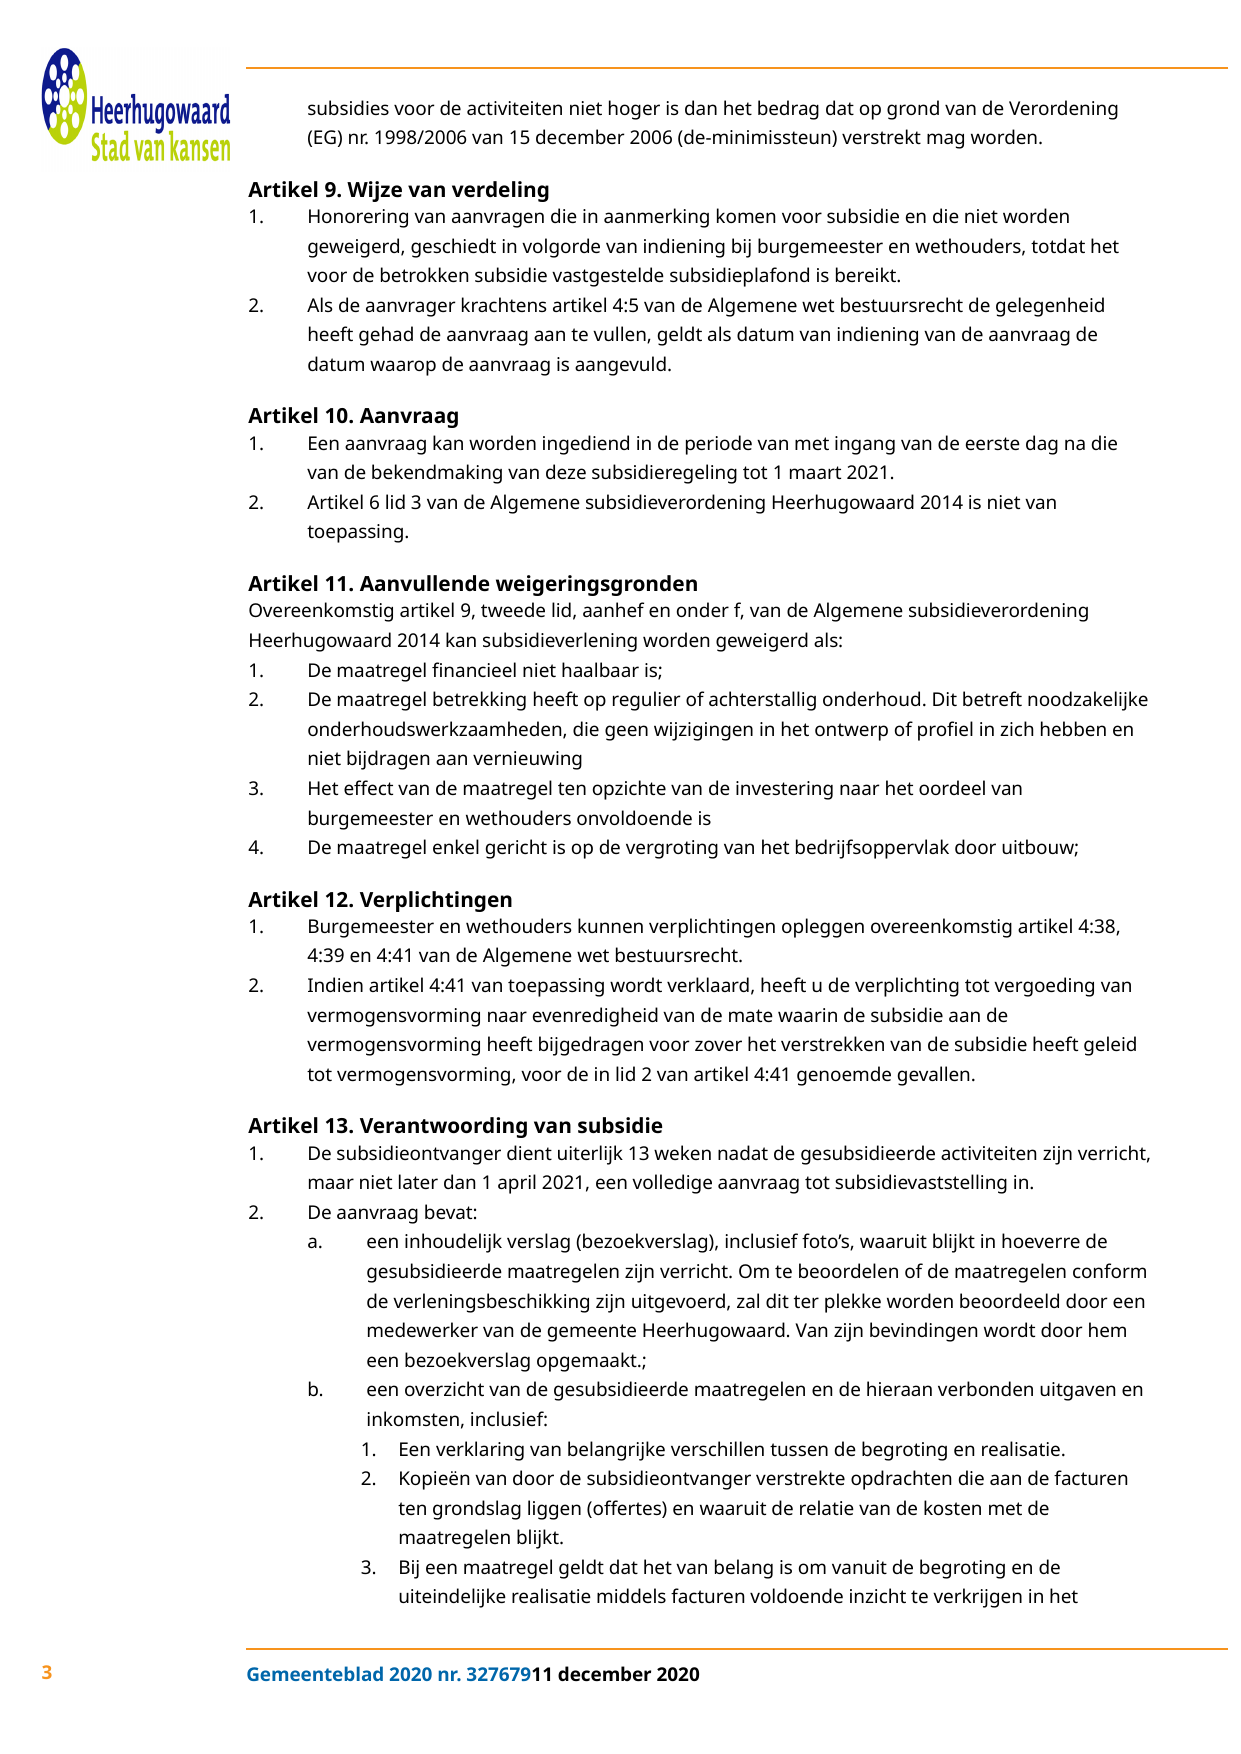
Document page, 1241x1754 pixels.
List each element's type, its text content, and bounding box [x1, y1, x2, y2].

list Kopieën van door de subsidieontvanger verstrekte opdrachten die aan de facturen ten grondslag liggen (offertes) en waaruit de relatie van de kosten met de maatregelen blijkt. [361, 1465, 1152, 1550]
list De maatregel financieel niet haalbaar is; [248, 657, 1152, 682]
list Bij een maatregel geldt dat het van belang is om vanuit de begroting en de uiteindelijke realisatie middels facturen voldoende inzicht te verkrijgen in het [361, 1554, 1152, 1609]
list De maatregel betrekking heeft op regulier of achterstallig onderhoud. Dit betreft noodzakelijke onderhoudswerkzaamheden, die geen wijzigingen in het ontwerp of profiel in zich hebben en niet bijdragen aan vernieuwing [248, 686, 1152, 771]
list subsidies voor de activiteiten niet hoger is dan het bedrag dat op grond van de Verordening (EG) nr. 1998/2006 van 15 december 2006 (de-minimissteun) verstrekt mag worden. [248, 95, 1152, 150]
text Artikel 10. Aanvraag [248, 402, 1152, 430]
list De subsidieontvanger dient uiterlijk 13 weken nadat de gesubsidieerde activiteiten zijn verricht, maar niet later dan 1 april 2021, een volledige aanvraag tot subsidievaststelling in. [248, 1140, 1152, 1195]
list een inhoudelijk verslag (bezoekverslag), inclusief foto’s, waaruit blijkt in hoeverre de gesubsidieerde maatregelen zijn verricht. Om te beoordelen of de maatregelen conform de verleningsbeschikking zijn uitgevoerd, zal dit ter plekke worden beoordeeld door een medewerker van de gemeente Heerhugowaard. Van zijn bevindingen wordt door hem een bezoekverslag opgemaakt.; [307, 1229, 1152, 1373]
list Indien artikel 4:41 van toepassing wordt verklaard, heeft u de verplichting tot vergoeding van vermogensvorming naar evenredigheid van de mate waarin de subsidie aan de vermogensvorming heeft bijgedragen voor zover het verstrekken van de subsidie heeft geleid tot vermogensvorming, voor de in lid 2 van artikel 4:41 genoemde gevallen. [248, 972, 1152, 1087]
text Artikel 11. Aanvullende weigeringsgronden [248, 569, 1152, 598]
list Burgemeester en wethouders kunnen verplichtingen opleggen overeenkomstig artikel 4:38, 4:39 en 4:41 van de Algemene wet bestuursrecht. [248, 913, 1152, 968]
picture [41, 47, 231, 172]
text Artikel 9. Wijze van verdeling [248, 175, 1152, 203]
list een overzicht van de gesubsidieerde maatregelen en de hieraan verbonden uitgaven en inkomsten, inclusief: [307, 1377, 1152, 1432]
list Artikel 6 lid 3 van de Algemene subsidieverordening Heerhugowaard 2014 is niet van toepassing. [248, 489, 1152, 544]
list Een verklaring van belangrijke verschillen tussen de begroting en realisatie. [361, 1436, 1152, 1461]
list De aanvraag bevat: [248, 1199, 1152, 1225]
list De maatregel enkel gericht is op de vergroting van het bedrijfsoppervlak door uitbouw; [248, 834, 1152, 860]
text Artikel 13. Verantwoording van subsidie [248, 1111, 1152, 1140]
list Het effect van de maatregel ten opzichte van de investering naar het oordeel van burgemeester en wethouders onvoldoende is [248, 775, 1152, 830]
text Artikel 12. Verplichtingen [248, 885, 1152, 913]
list Honorering van aanvragen die in aanmerking komen voor subsidie en die niet worden geweigerd, geschiedt in volgorde van indiening bij burgemeester en wethouders, totdat het voor de betrokken subsidie vastgestelde subsidieplafond is bereikt. [248, 203, 1152, 288]
text Overeenkomstig artikel 9, tweede lid, aanhef en onder f, van de Algemene subsidieverordening Heerhugowaard 2014 kan subsidieverlening worden geweigerd als: [248, 598, 1152, 653]
list Een aanvraag kan worden ingediend in de periode van met ingang van de eerste dag na die van de bekendmaking van deze subsidieregeling tot 1 maart 2021. [248, 430, 1152, 485]
list Als de aanvrager krachtens artikel 4:5 van de Algemene wet bestuursrecht de gelegenheid heeft gehad de aanvraag aan te vullen, geldt als datum van indiening van de aanvraag de datum waarop de aanvraag is aangevuld. [248, 292, 1152, 377]
